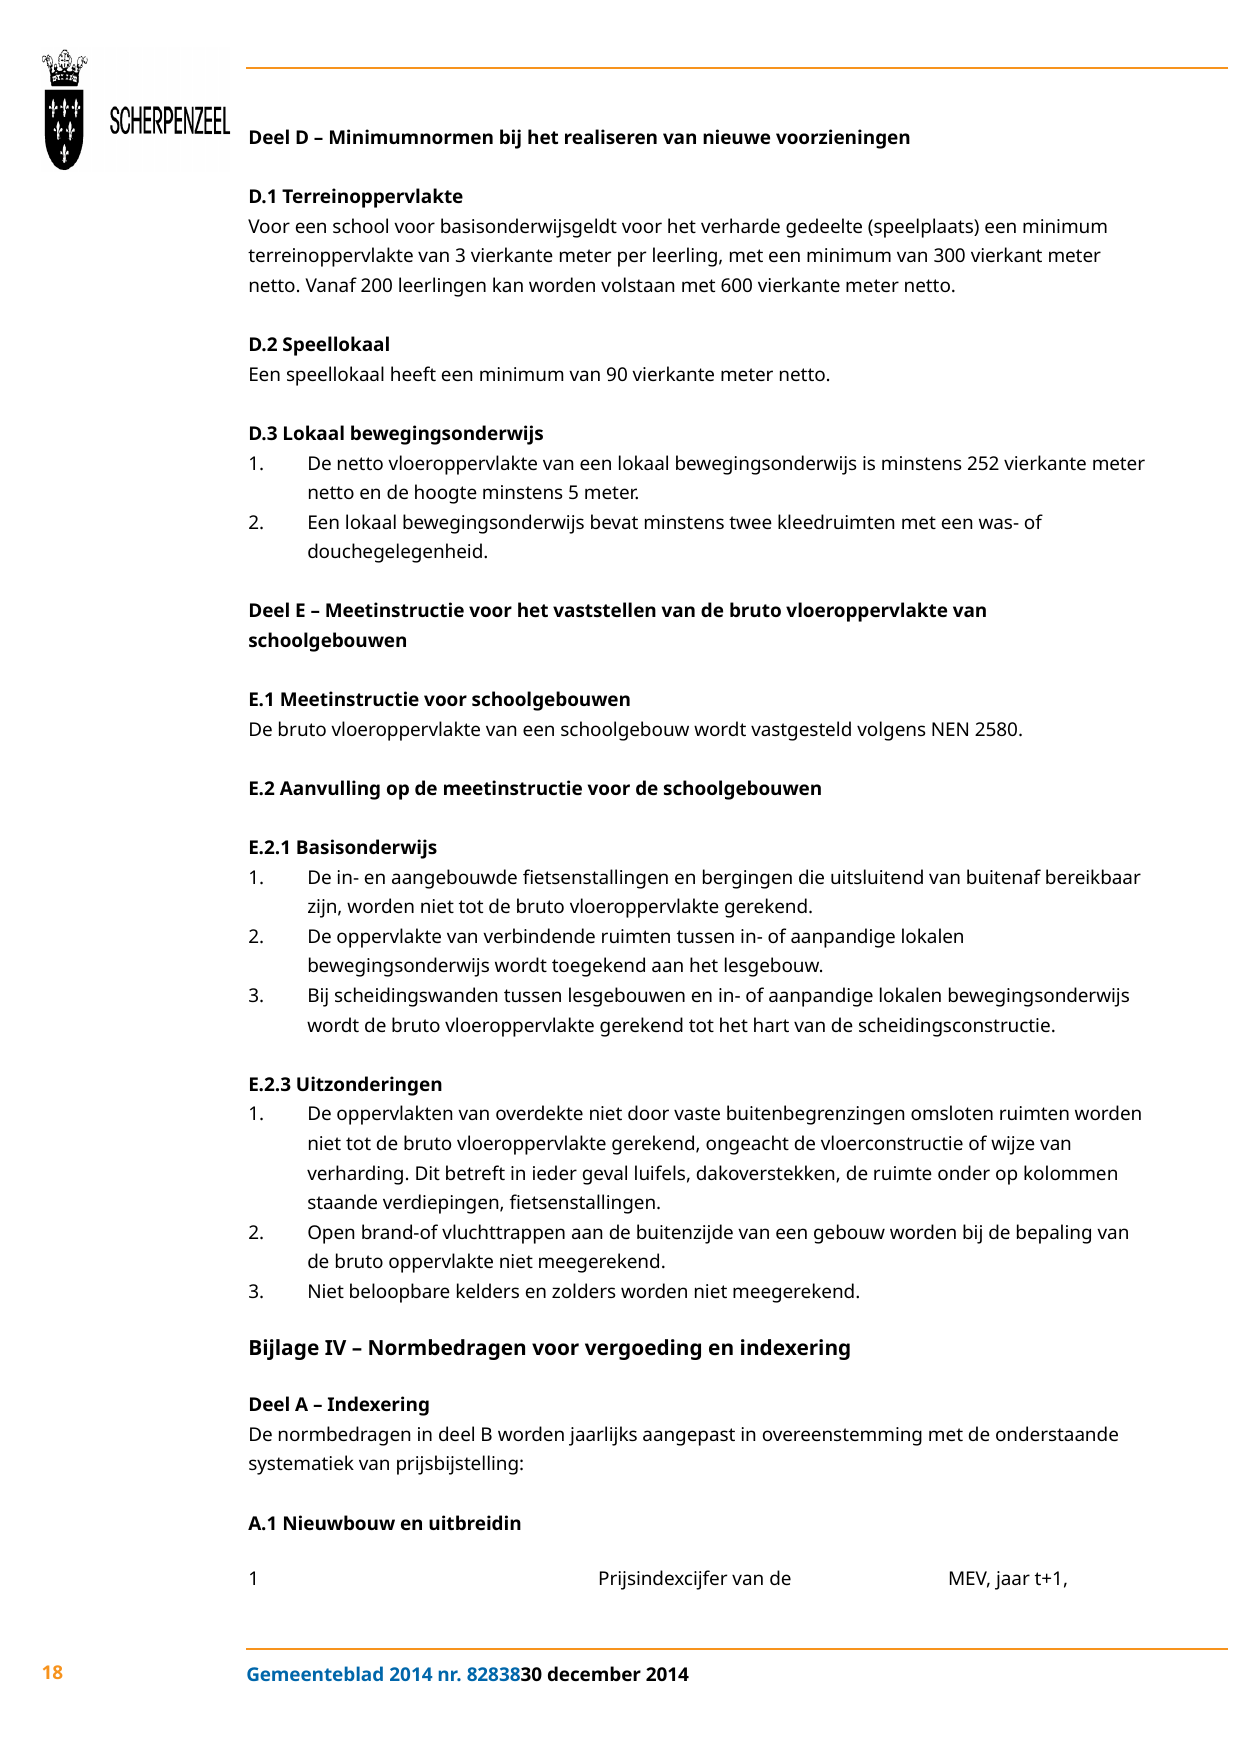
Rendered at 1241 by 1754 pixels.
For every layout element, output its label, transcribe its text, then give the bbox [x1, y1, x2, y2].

table_header [802, 1565, 948, 1591]
list Niet beloopbare kelders en zolders worden niet meegerekend. [248, 1278, 1152, 1304]
text De bruto vloeroppervlakte van een schoolgebouw wordt vastgesteld volgens NEN 2580. [248, 716, 1152, 742]
list De netto vloeroppervlakte van een lokaal bewegingsonderwijs is minstens 252 vierkante meter netto en de hoogte minstens 5 meter. [248, 450, 1152, 505]
table_header MEV, jaar t+1, [948, 1565, 1152, 1591]
text Deel A – Indexering [248, 1391, 1152, 1417]
list Een lokaal bewegingsonderwijs bevat minstens twee kleedruimten met een was- of douchegelegenheid. [248, 509, 1152, 564]
text D.2 Speellokaal [248, 331, 1152, 357]
text De normbedragen in deel B worden jaarlijks aangepast in overeenstemming met de onderstaande systematiek van prijsbijstelling: [248, 1421, 1152, 1476]
list De in- en aangebouwde fietsenstallingen en bergingen die uitsluitend van buitenaf bereikbaar zijn, worden niet tot de bruto vloeroppervlakte gerekend. [248, 864, 1152, 919]
table_header 1 [248, 1565, 452, 1591]
list De oppervlakten van overdekte niet door vaste buitenbegrenzingen omsloten ruimten worden niet tot de bruto vloeroppervlakte gerekend, ongeacht de vloerconstructie of wijze van verharding. Dit betreft in ieder geval luifels, dakoverstekken, de ruimte onder op kolommen staande verdiepingen, fietsenstallingen. [248, 1101, 1152, 1215]
table_header Prijsindexcijfer van de [598, 1565, 802, 1591]
text D.1 Terreinoppervlakte [248, 183, 1152, 209]
table_header [452, 1565, 598, 1591]
text Een speellokaal heeft een minimum van 90 vierkante meter netto. [248, 361, 1152, 387]
list Open brand-of vluchttrappen aan de buitenzijde van een gebouw worden bij de bepaling van de bruto oppervlakte niet meegerekend. [248, 1219, 1152, 1274]
text E.1 Meetinstructie voor schoolgebouwen [248, 686, 1152, 712]
text E.2 Aanvulling op de meetinstructie voor de schoolgebouwen [248, 775, 1152, 801]
text E.2.3 Uitzonderingen [248, 1071, 1152, 1097]
text A.1 Nieuwbouw en uitbreidin [248, 1510, 1152, 1536]
picture [41, 47, 231, 172]
text Deel E – Meetinstructie voor het vaststellen van de bruto vloeroppervlakte van schoolgebouwen [248, 598, 1152, 653]
text Voor een school voor basisonderwijsgeldt voor het verharde gedeelte (speelplaats) een minimum terreinoppervlakte van 3 vierkante meter per leerling, met een minimum van 300 vierkant meter netto. Vanaf 200 leerlingen kan worden volstaan met 600 vierkante meter netto. [248, 213, 1152, 298]
text E.2.1 Basisonderwijs [248, 834, 1152, 860]
text Deel D – Minimumnormen bij het realiseren van nieuwe voorzieningen [248, 124, 1152, 150]
text Bijlage IV – Normbedragen voor vergoeding en indexering [248, 1333, 1152, 1362]
text D.3 Lokaal bewegingsonderwijs [248, 420, 1152, 446]
list De oppervlakte van verbindende ruimten tussen in- of aanpandige lokalen bewegingsonderwijs wordt toegekend aan het lesgebouw. [248, 923, 1152, 978]
list Bij scheidingswanden tussen lesgebouwen en in- of aanpandige lokalen bewegingsonderwijs wordt de bruto vloeroppervlakte gerekend tot het hart van de scheidingsconstructie. [248, 982, 1152, 1038]
